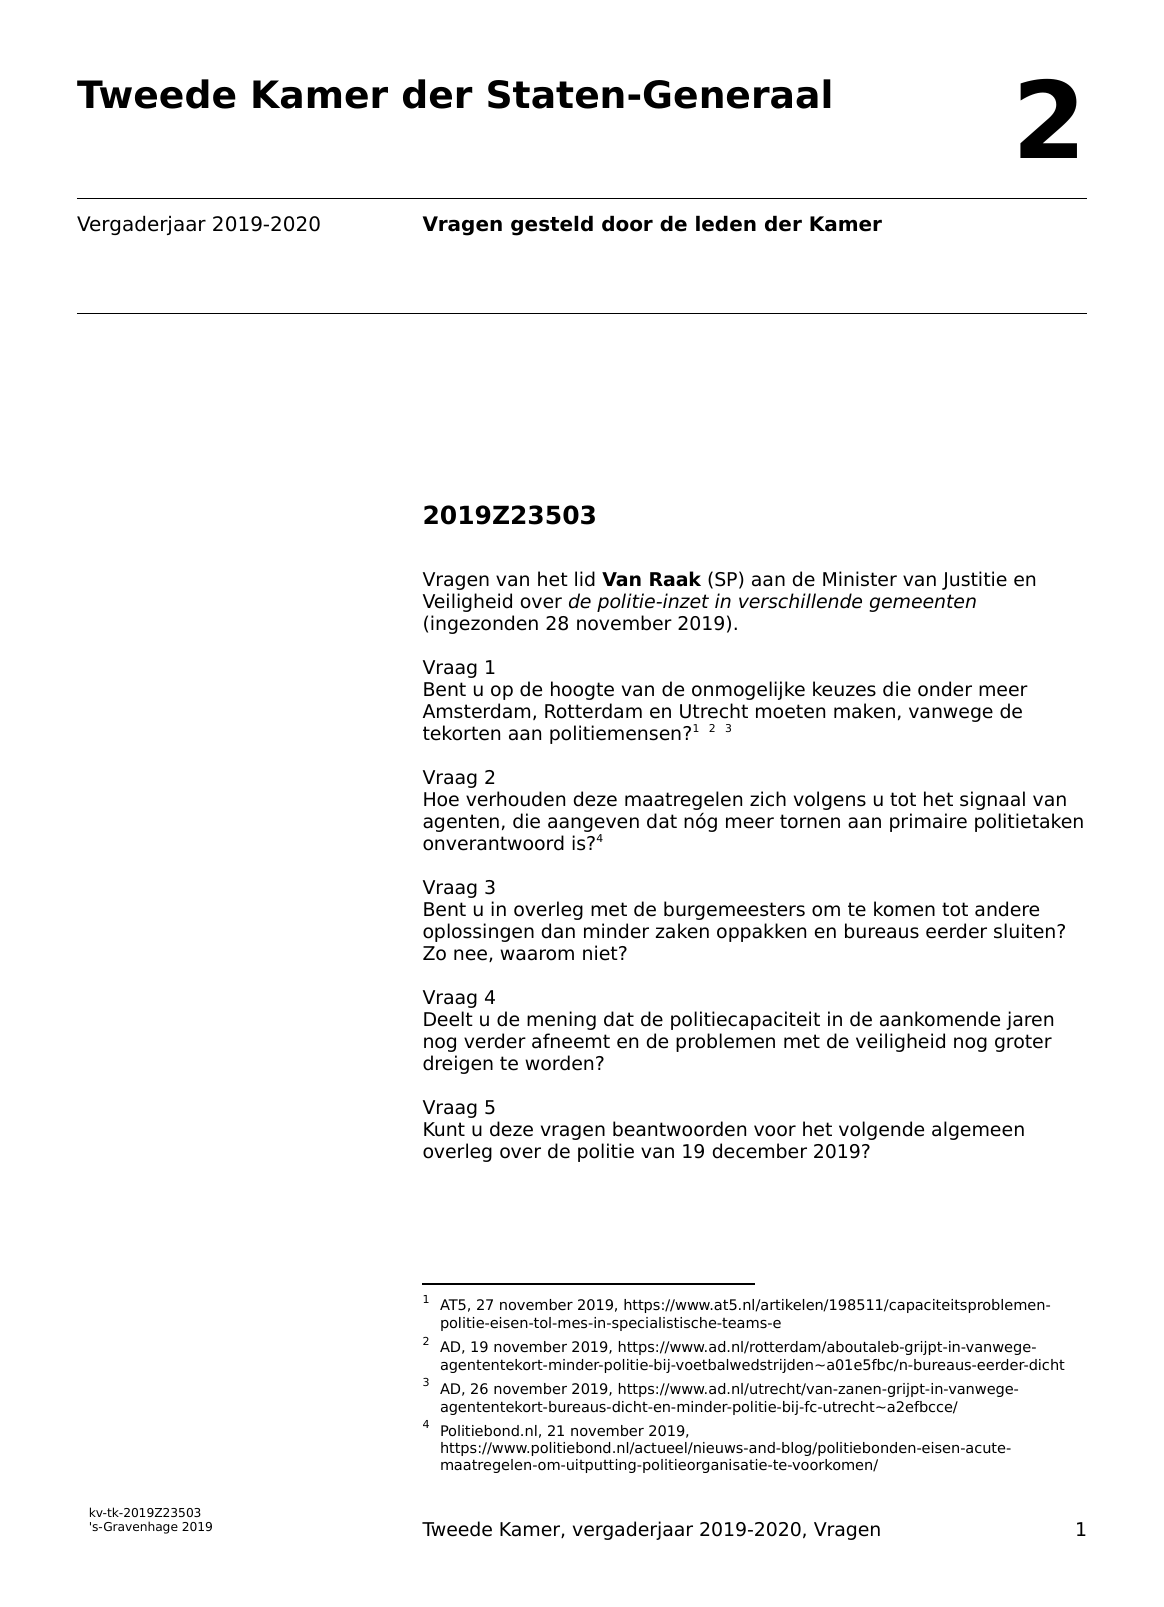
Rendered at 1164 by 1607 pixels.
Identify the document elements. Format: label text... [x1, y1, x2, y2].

text AD, 19 november 2019, https://www.ad.nl/rotterdam/aboutaleb-grijpt-in-vanwege-agententekort-minder-politie-bij-voetbalwedstrijden~a01e5fbc/n-bureaus-eerder-dicht [422, 1335, 1087, 1374]
table_cell Vergaderjaar 2019-2020 [77, 199, 422, 313]
text Deelt u de mening dat de politiecapaciteit in de aankomende jaren nog verder afneemt en de problemen met de veiligheid nog groter dreigen te worden? [422, 1009, 1087, 1075]
text Vraag 4 [422, 987, 1087, 1009]
text Bent u op de hoogte van de onmogelijke keuzes die onder meer Amsterdam, Rotterdam en Utrecht moeten maken, vanwege de tekorten aan politiemensen? [422, 679, 1087, 745]
text Hoe verhouden deze maatregelen zich volgens u tot het signaal van agenten, die aangeven dat nóg meer tornen aan primaire politietaken onverantwoord is? [422, 789, 1087, 855]
text 's-Gravenhage 2019 [88, 1520, 323, 1534]
text Kunt u deze vragen beantwoorden voor het volgende algemeen overleg over de politie van 19 december 2019? [422, 1119, 1087, 1163]
text Bent u in overleg met de burgemeesters om te komen tot andere oplossingen dan minder zaken oppakken en bureaus eerder sluiten? Zo nee, waarom niet? [422, 899, 1087, 965]
text Vraag 3 [422, 877, 1087, 899]
text kv-tk-2019Z23503 [88, 1506, 323, 1520]
text AD, 26 november 2019, https://www.ad.nl/utrecht/van-zanen-grijpt-in-vanwege-agententekort-bureaus-dicht-en-minder-politie-bij-fc-utrecht~a2efbcce/ [422, 1377, 1087, 1416]
table_cell Vragen gesteld door de leden der Kamer [422, 199, 1087, 313]
table_header Tweede Kamer der Staten-Generaal [77, 59, 886, 198]
text Vraag 1 [422, 657, 1087, 679]
table_header 2 [886, 59, 1087, 198]
text AT5, 27 november 2019, https://www.at5.nl/artikelen/198511/capaciteitsproblemen-politie-eisen-tol-mes-in-specialistische-teams-e [422, 1293, 1087, 1332]
text Vragen van het lid Van Raak (SP) aan de Minister van Justitie en Veiligheid over de politie-inzet in verschillende gemeenten (ingezonden 28 november 2019). [422, 569, 1087, 635]
text Politiebond.nl, 21 november 2019, https://www.politiebond.nl/actueel/nieuws-and-blog/politiebonden-eisen-acute-maatregelen-om-uitputting-politieorganisatie-te-voorkomen/ [422, 1418, 1087, 1474]
text 2019Z23503 [422, 501, 1087, 531]
text Vraag 2 [422, 767, 1087, 789]
text Vraag 5 [422, 1097, 1087, 1119]
